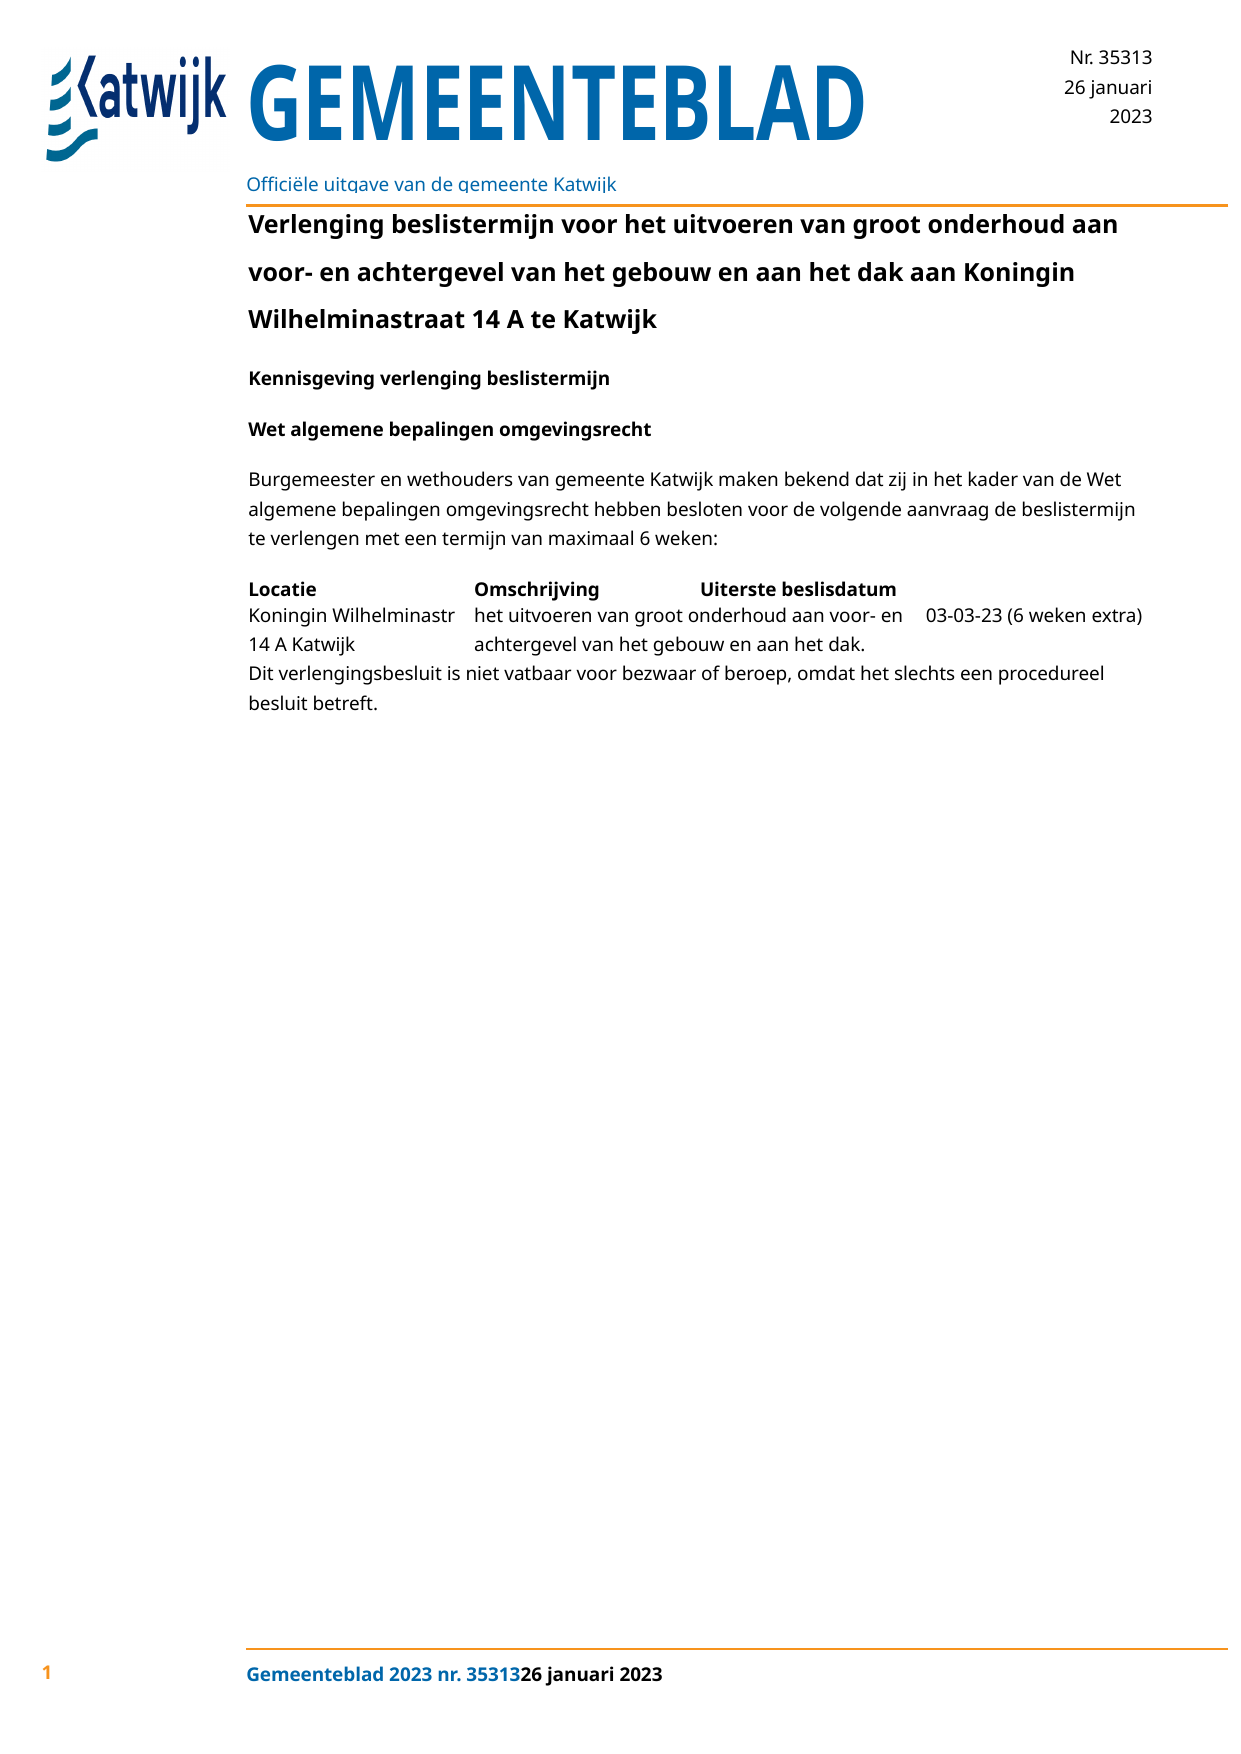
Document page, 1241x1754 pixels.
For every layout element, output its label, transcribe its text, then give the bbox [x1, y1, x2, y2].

table_cell 03-03-23 (6 weken extra) [926, 602, 1152, 657]
text Wet algemene bepalingen omgevingsrecht [248, 416, 1152, 442]
table_header Uiterste beslisdatum [700, 576, 1152, 602]
text Burgemeester en wethouders van gemeente Katwijk maken bekend dat zij in het kader van de Wet algemene bepalingen omgevingsrecht hebben besloten voor de volgende aanvraag de beslistermijn te verlengen met een termijn van maximaal 6 weken: [248, 466, 1152, 551]
text Dit verlengingsbesluit is niet vatbaar voor bezwaar of beroep, omdat het slechts een procedureel besluit betreft. [248, 660, 1152, 716]
table_cell Koningin Wilhelminastr 14 A Katwijk [248, 602, 474, 657]
text Kennisgeving verlenging beslistermijn [248, 366, 1152, 391]
table_header Omschrijving [474, 576, 700, 602]
table_header Locatie [248, 576, 474, 602]
text Verlenging beslistermijn voor het uitvoeren van groot onderhoud aan voor- en achtergevel van het gebouw en aan het dak aan Koningin Wilhelminastraat 14 A te Katwijk [248, 207, 1152, 336]
table_cell het uitvoeren van groot onderhoud aan voor- en achtergevel van het gebouw en aan het dak. [474, 602, 926, 657]
picture [41, 47, 231, 172]
